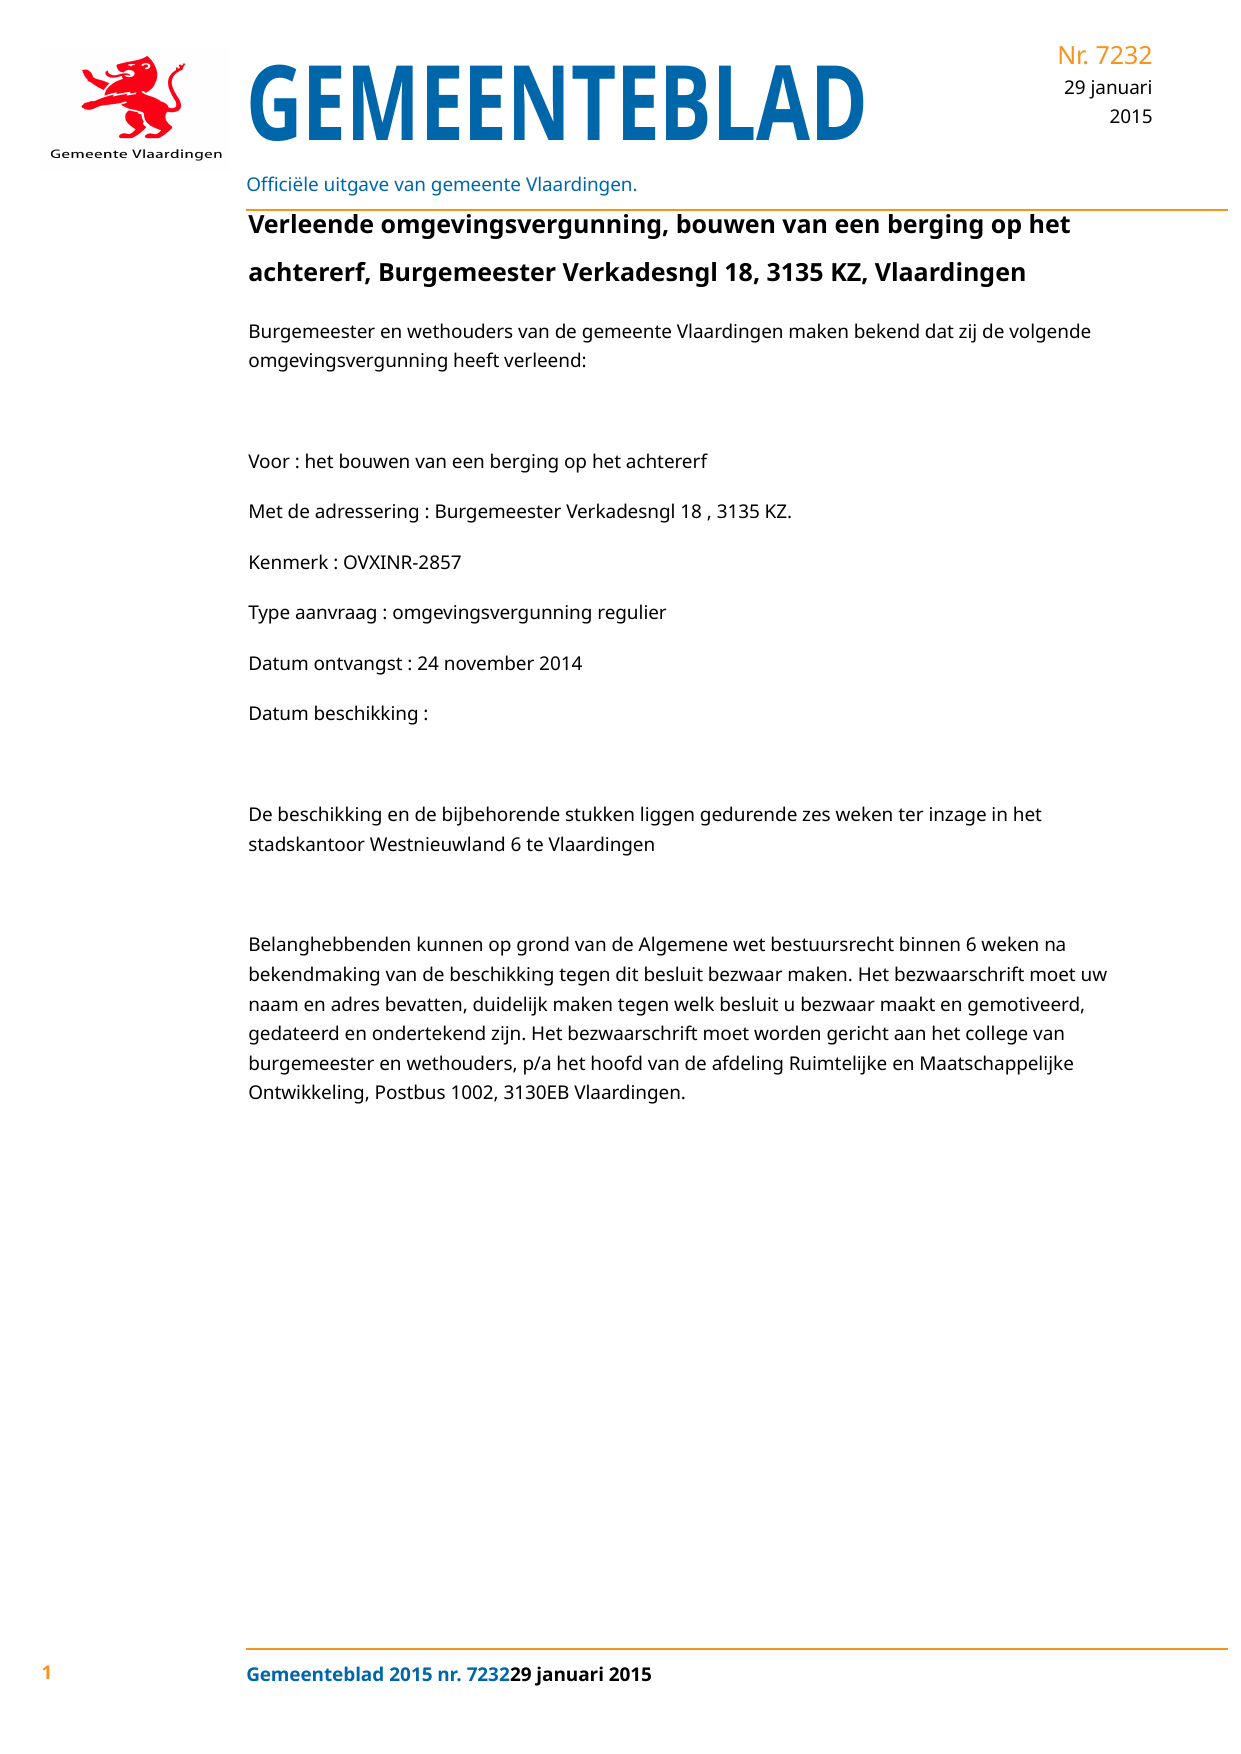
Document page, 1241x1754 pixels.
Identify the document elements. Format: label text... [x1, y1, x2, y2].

text Datum ontvangst : 24 november 2014 [248, 650, 1152, 676]
text Type aanvraag : omgevingsvergunning regulier [248, 599, 1152, 625]
text Burgemeester en wethouders van de gemeente Vlaardingen maken bekend dat zij de volgende omgevingsvergunning heeft verleend: [248, 318, 1152, 373]
text Met de adressering : Burgemeester Verkadesngl 18 , 3135 KZ. [248, 499, 1152, 524]
picture [41, 47, 231, 172]
text Verleende omgevingsvergunning, bouwen van een berging op het achtererf, Burgemeester Verkadesngl 18, 3135 KZ, Vlaardingen [248, 211, 1152, 288]
text Belanghebbenden kunnen op grond van de Algemene wet bestuursrecht binnen 6 weken na bekendmaking van de beschikking tegen dit besluit bezwaar maken. Het bezwaarschrift moet uw naam en adres bevatten, duidelijk maken tegen welk besluit u bezwaar maakt en gemotiveerd, gedateerd en ondertekend zijn. Het bezwaarschrift moet worden gericht aan het college van burgemeester en wethouders, p/a het hoofd van de afdeling Ruimtelijke en Maatschappelijke Ontwikkeling, Postbus 1002, 3130EB Vlaardingen. [248, 932, 1152, 1105]
text Datum beschikking : [248, 700, 1152, 726]
text De beschikking en de bijbehorende stukken liggen gedurende zes weken ter inzage in het stadskantoor Westnieuwland 6 te Vlaardingen [248, 801, 1152, 857]
text Kenmerk : OVXINR-2857 [248, 549, 1152, 575]
text Voor : het bouwen van een berging op het achtererf [248, 448, 1152, 474]
